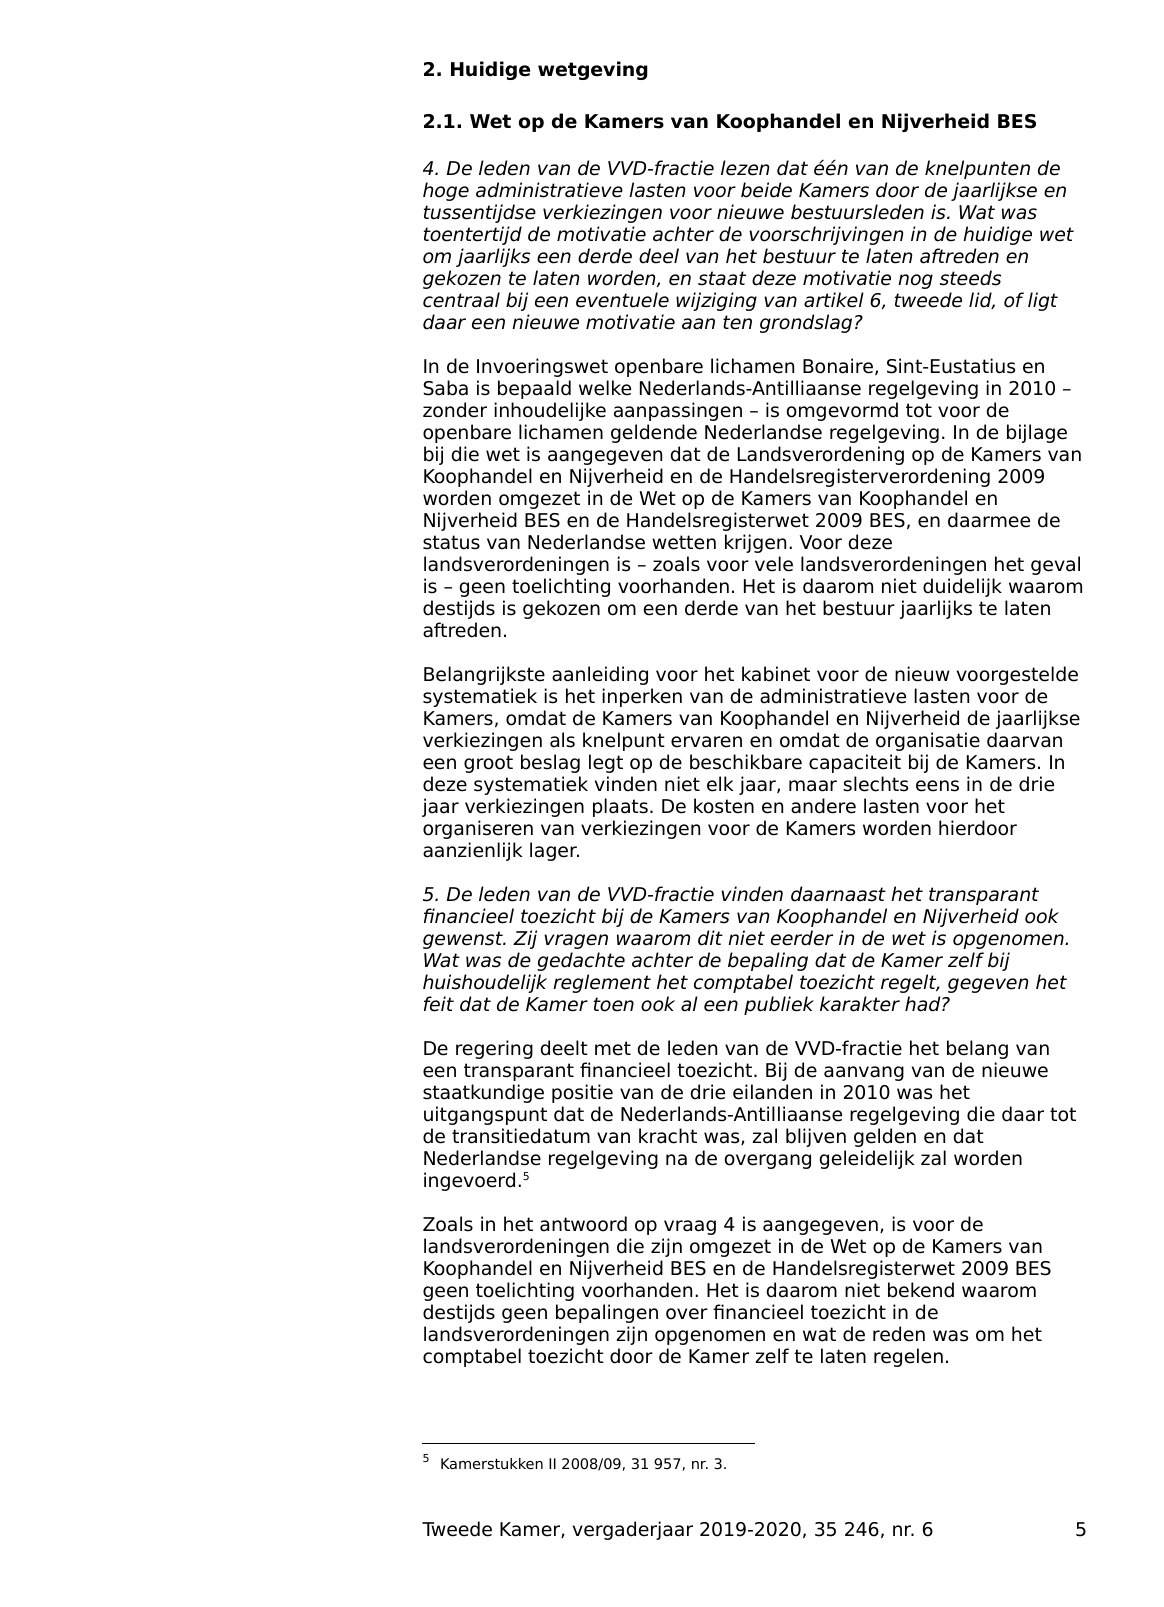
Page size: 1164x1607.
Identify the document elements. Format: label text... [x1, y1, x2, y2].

text Zoals in het antwoord op vraag 4 is aangegeven, is voor de landsverordeningen die zijn omgezet in de Wet op de Kamers van Koophandel en Nijverheid BES en de Handelsregisterwet 2009 BES geen toelichting voorhanden. Het is daarom niet bekend waarom destijds geen bepalingen over financieel toezicht in de landsverordeningen zijn opgenomen en wat de reden was om het comptabel toezicht door de Kamer zelf te laten regelen. [422, 1214, 1087, 1368]
text 5. De leden van de VVD-fractie vinden daarnaast het transparant financieel toezicht bij de Kamers van Koophandel en Nijverheid ook gewenst. Zij vragen waarom dit niet eerder in de wet is opgenomen. Wat was de gedachte achter de bepaling dat de Kamer zelf bij huishoudelijk reglement het comptabel toezicht regelt, gegeven het feit dat de Kamer toen ook al een publiek karakter had? [422, 884, 1087, 1016]
text Belangrijkste aanleiding voor het kabinet voor de nieuw voorgestelde systematiek is het inperken van de administratieve lasten voor de Kamers, omdat de Kamers van Koophandel en Nijverheid de jaarlijkse verkiezingen als knelpunt ervaren en omdat de organisatie daarvan een groot beslag legt op de beschikbare capaciteit bij de Kamers. In deze systematiek vinden niet elk jaar, maar slechts eens in de drie jaar verkiezingen plaats. De kosten en andere lasten voor het organiseren van verkiezingen voor de Kamers worden hierdoor aanzienlijk lager. [422, 664, 1087, 862]
subtitle 2.1. Wet op de Kamers van Koophandel en Nijverheid BES [422, 111, 1087, 133]
text In de Invoeringswet openbare lichamen Bonaire, Sint-Eustatius en Saba is bepaald welke Nederlands-Antilliaanse regelgeving in 2010 – zonder inhoudelijke aanpassingen – is omgevormd tot voor de openbare lichamen geldende Nederlandse regelgeving. In de bijlage bij die wet is aangegeven dat de Landsverordening op de Kamers van Koophandel en Nijverheid en de Handelsregisterverordening 2009 worden omgezet in de Wet op de Kamers van Koophandel en Nijverheid BES en de Handelsregisterwet 2009 BES, en daarmee de status van Nederlandse wetten krijgen. Voor deze landsverordeningen is – zoals voor vele landsverordeningen het geval is – geen toelichting voorhanden. Het is daarom niet duidelijk waarom destijds is gekozen om een derde van het bestuur jaarlijks te laten aftreden. [422, 356, 1087, 642]
text Kamerstukken II 2008/09, 31 957, nr. 3. [422, 1452, 1087, 1474]
text De regering deelt met de leden van de VVD-fractie het belang van een transparant financieel toezicht. Bij de aanvang van de nieuwe staatkundige positie van de drie eilanden in 2010 was het uitgangspunt dat de Nederlands-Antilliaanse regelgeving die daar tot de transitiedatum van kracht was, zal blijven gelden en dat Nederlandse regelgeving na de overgang geleidelijk zal worden ingevoerd. [422, 1038, 1087, 1192]
text 4. De leden van de VVD-fractie lezen dat één van de knelpunten de hoge administratieve lasten voor beide Kamers door de jaarlijkse en tussentijdse verkiezingen voor nieuwe bestuursleden is. Wat was toentertijd de motivatie achter de voorschrijvingen in de huidige wet om jaarlijks een derde deel van het bestuur te laten aftreden en gekozen te laten worden, en staat deze motivatie nog steeds centraal bij een eventuele wijziging van artikel 6, tweede lid, of ligt daar een nieuwe motivatie aan ten grondslag? [422, 158, 1087, 334]
subtitle 2. Huidige wetgeving [422, 59, 1087, 81]
